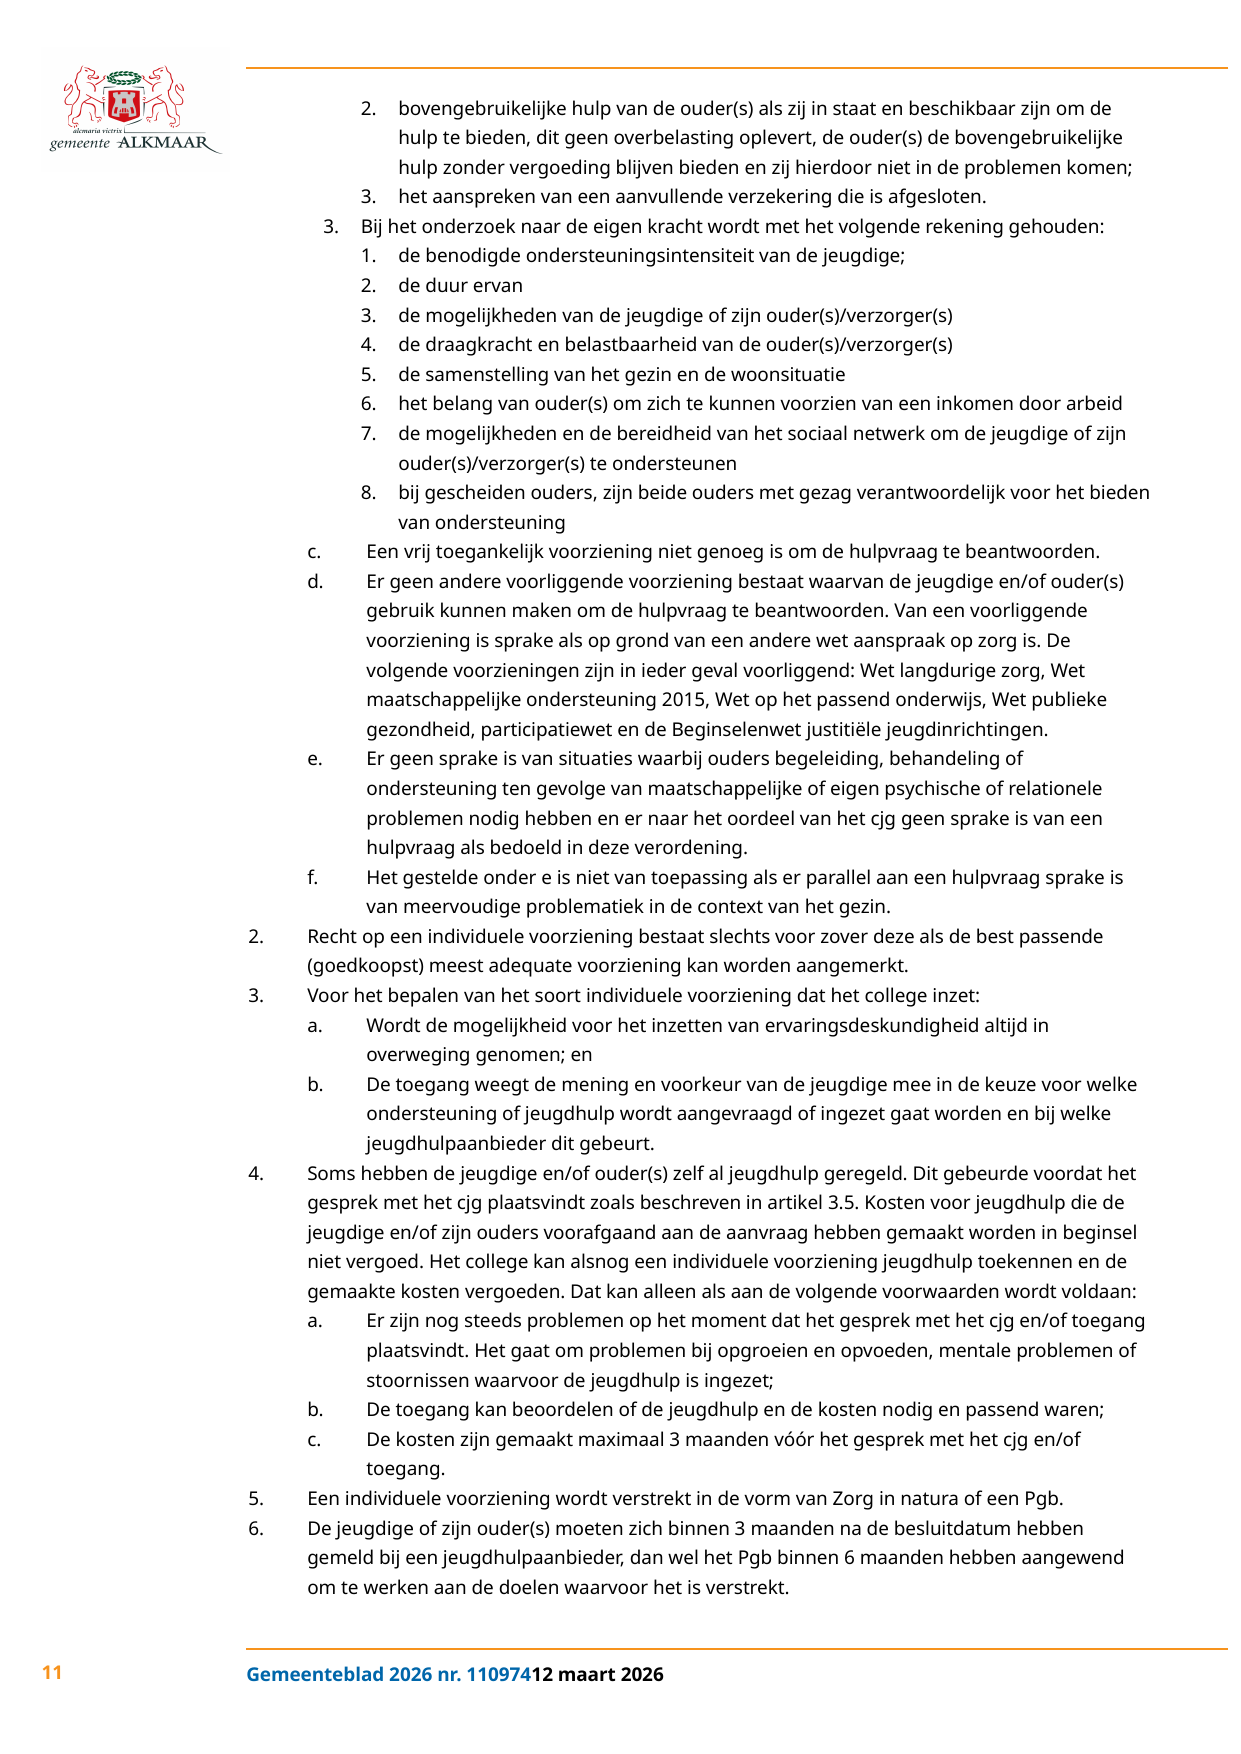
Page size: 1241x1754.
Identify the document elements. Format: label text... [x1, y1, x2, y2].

list Een individuele voorziening wordt verstrekt in de vorm van Zorg in natura of een Pgb. [248, 1485, 1152, 1511]
list Een vrij toegankelijk voorziening niet genoeg is om de hulpvraag te beantwoorden. [307, 538, 1152, 564]
list Wordt de mogelijkheid voor het inzetten van ervaringsdeskundigheid altijd in overweging genomen; en [307, 1012, 1152, 1067]
list Voor het bepalen van het soort individuele voorziening dat het college inzet: [248, 982, 1152, 1008]
list De toegang kan beoordelen of de jeugdhulp en de kosten nodig en passend waren; [307, 1396, 1152, 1422]
list De kosten zijn gemaakt maximaal 3 maanden vóór het gesprek met het cjg en/of toegang. [307, 1426, 1152, 1481]
list Er zijn nog steeds problemen op het moment dat het gesprek met het cjg en/of toegang plaatsvindt. Het gaat om problemen bij opgroeien en opvoeden, mentale problemen of stoornissen waarvoor de jeugdhulp is ingezet; [307, 1308, 1152, 1393]
picture [41, 47, 231, 172]
list het belang van ouder(s) om zich te kunnen voorzien van een inkomen door arbeid [361, 391, 1152, 416]
list de benodigde ondersteuningsintensiteit van de jeugdige; [361, 243, 1152, 268]
list de mogelijkheden van de jeugdige of zijn ouder(s)/verzorger(s) [361, 302, 1152, 328]
list de draagkracht en belastbaarheid van de ouder(s)/verzorger(s) [361, 331, 1152, 357]
list bij gescheiden ouders, zijn beide ouders met gezag verantwoordelijk voor het bieden van ondersteuning [361, 479, 1152, 535]
list de duur ervan [361, 272, 1152, 298]
list Soms hebben de jeugdige en/of ouder(s) zelf al jeugdhulp geregeld. Dit gebeurde voordat het gesprek met het cjg plaatsvindt zoals beschreven in artikel 3.5. Kosten voor jeugdhulp die de jeugdige en/of zijn ouders voorafgaand aan de aanvraag hebben gemaakt worden in beginsel niet vergoed. Het college kan alsnog een individuele voorziening jeugdhulp toekennen en de gemaakte kosten vergoeden. Dat kan alleen als aan de volgende voorwaarden wordt voldaan: [248, 1160, 1152, 1304]
list de samenstelling van het gezin en de woonsituatie [361, 361, 1152, 387]
list De toegang weegt de mening en voorkeur van de jeugdige mee in de keuze voor welke ondersteuning of jeugdhulp wordt aangevraagd of ingezet gaat worden en bij welke jeugdhulpaanbieder dit gebeurt. [307, 1071, 1152, 1156]
list de mogelijkheden en de bereidheid van het sociaal netwerk om de jeugdige of zijn ouder(s)/verzorger(s) te ondersteunen [361, 420, 1152, 476]
list Er geen andere voorliggende voorziening bestaat waarvan de jeugdige en/of ouder(s) gebruik kunnen maken om de hulpvraag te beantwoorden. Van een voorliggende voorziening is sprake als op grond van een andere wet aanspraak op zorg is. De volgende voorzieningen zijn in ieder geval voorliggend: Wet langdurige zorg, Wet maatschappelijke ondersteuning 2015, Wet op het passend onderwijs, Wet publieke gezondheid, participatiewet en de Beginselenwet justitiële jeugdinrichtingen. [307, 568, 1152, 742]
list Recht op een individuele voorziening bestaat slechts voor zover deze als de best passende (goedkoopst) meest adequate voorziening kan worden aangemerkt. [248, 923, 1152, 978]
list De jeugdige of zijn ouder(s) moeten zich binnen 3 maanden na de besluitdatum hebben gemeld bij een jeugdhulpaanbieder, dan wel het Pgb binnen 6 maanden hebben aangewend om te werken aan de doelen waarvoor het is verstrekt. [248, 1515, 1152, 1600]
list Het gestelde onder e is niet van toepassing als er parallel aan een hulpvraag sprake is van meervoudige problematiek in de context van het gezin. [307, 864, 1152, 919]
list bovengebruikelijke hulp van de ouder(s) als zij in staat en beschikbaar zijn om de hulp te bieden, dit geen overbelasting oplevert, de ouder(s) de bovengebruikelijke hulp zonder vergoeding blijven bieden en zij hierdoor niet in de problemen komen; [361, 95, 1152, 180]
list het aanspreken van een aanvullende verzekering die is afgesloten. [361, 183, 1152, 209]
list Er geen sprake is van situaties waarbij ouders begeleiding, behandeling of ondersteuning ten gevolge van maatschappelijke of eigen psychische of relationele problemen nodig hebben en er naar het oordeel van het cjg geen sprake is van een hulpvraag als bedoeld in deze verordening. [307, 746, 1152, 860]
list Bij het onderzoek naar de eigen kracht wordt met het volgende rekening gehouden: [323, 213, 1152, 239]
